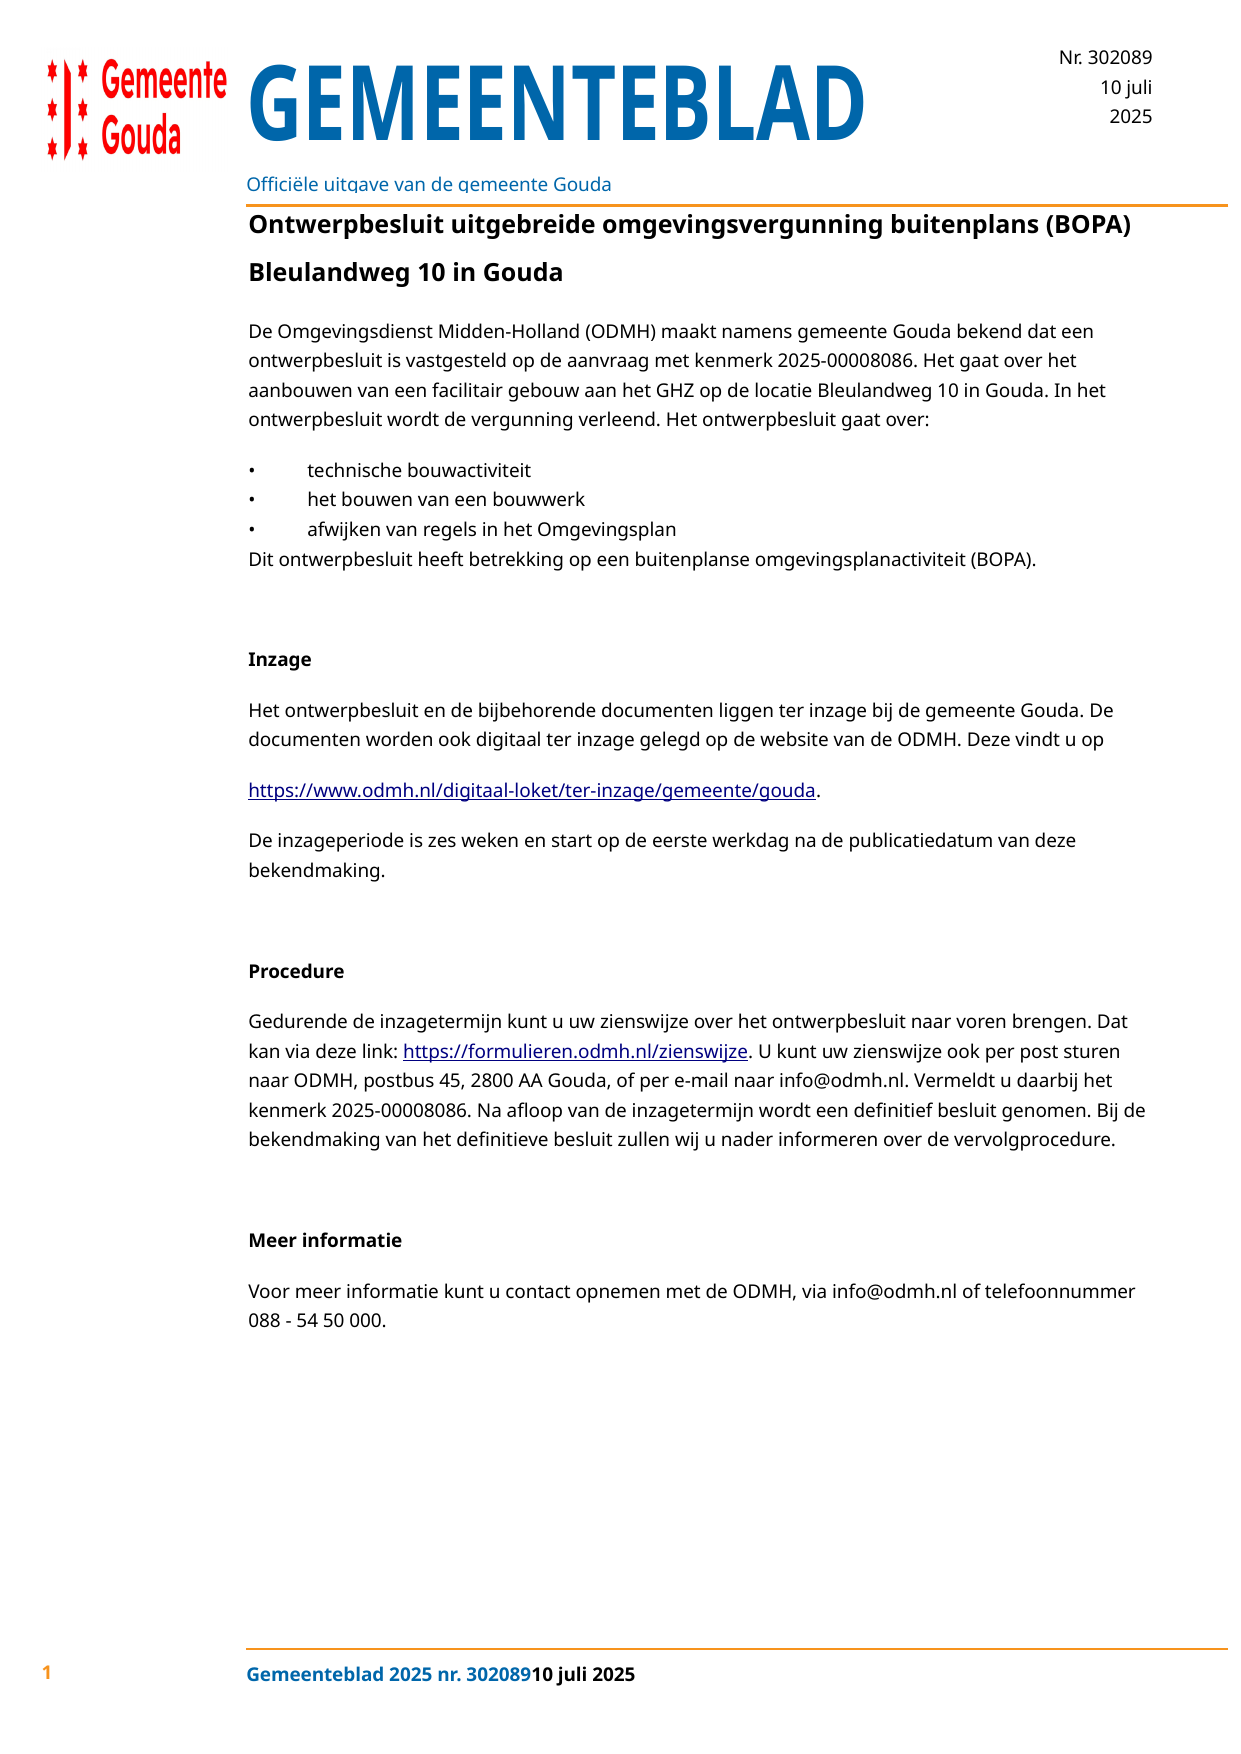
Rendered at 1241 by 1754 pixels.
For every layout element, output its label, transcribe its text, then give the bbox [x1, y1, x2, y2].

text Voor meer informatie kunt u contact opnemen met de ODMH, via info@odmh.nl of telefoonnummer 088 - 54 50 000. [248, 1278, 1152, 1333]
text Ontwerpbesluit uitgebreide omgevingsvergunning buitenplans (BOPA) Bleulandweg 10 in Gouda [248, 207, 1152, 288]
text Het ontwerpbesluit en de bijbehorende documenten liggen ter inzage bij de gemeente Gouda. De documenten worden ook digitaal ter inzage gelegd op de website van de ODMH. Deze vindt u op [248, 697, 1152, 752]
text Dit ontwerpbesluit heeft betrekking op een buitenplanse omgevingsplanactiviteit (BOPA). [248, 546, 1152, 572]
text Inzage [248, 647, 1152, 672]
list technische bouwactiviteit [248, 457, 1152, 483]
text De inzageperiode is zes weken en start op de eerste werkdag na de publicatiedatum van deze bekendmaking. [248, 827, 1152, 883]
text Gedurende de inzagetermijn kunt u uw zienswijze over het ontwerpbesluit naar voren brengen. Dat kan via deze link: https://formulieren.odmh.nl/zienswijze. U kunt uw zienswijze ook per post sturen naar ODMH, postbus 45, 2800 AA Gouda, of per e-mail naar info@odmh.nl. Vermeldt u daarbij het kenmerk 2025-00008086. Na afloop van de inzagetermijn wordt een definitief besluit genomen. Bij de bekendmaking van het definitieve besluit zullen wij u nader informeren over de vervolgprocedure. [248, 1008, 1152, 1152]
list afwijken van regels in het Omgevingsplan [248, 516, 1152, 542]
text De Omgevingsdienst Midden-Holland (ODMH) maakt namens gemeente Gouda bekend dat een ontwerpbesluit is vastgesteld op de aanvraag met kenmerk 2025-00008086. Het gaat over het aanbouwen van een facilitair gebouw aan het GHZ op de locatie Bleulandweg 10 in Gouda. In het ontwerpbesluit wordt de vergunning verleend. Het ontwerpbesluit gaat over: [248, 318, 1152, 432]
text Meer informatie [248, 1227, 1152, 1253]
text https://www.odmh.nl/digitaal-loket/ter-inzage/gemeente/gouda. [248, 777, 1152, 803]
text Procedure [248, 958, 1152, 984]
picture [41, 47, 231, 172]
list het bouwen van een bouwwerk [248, 487, 1152, 512]
